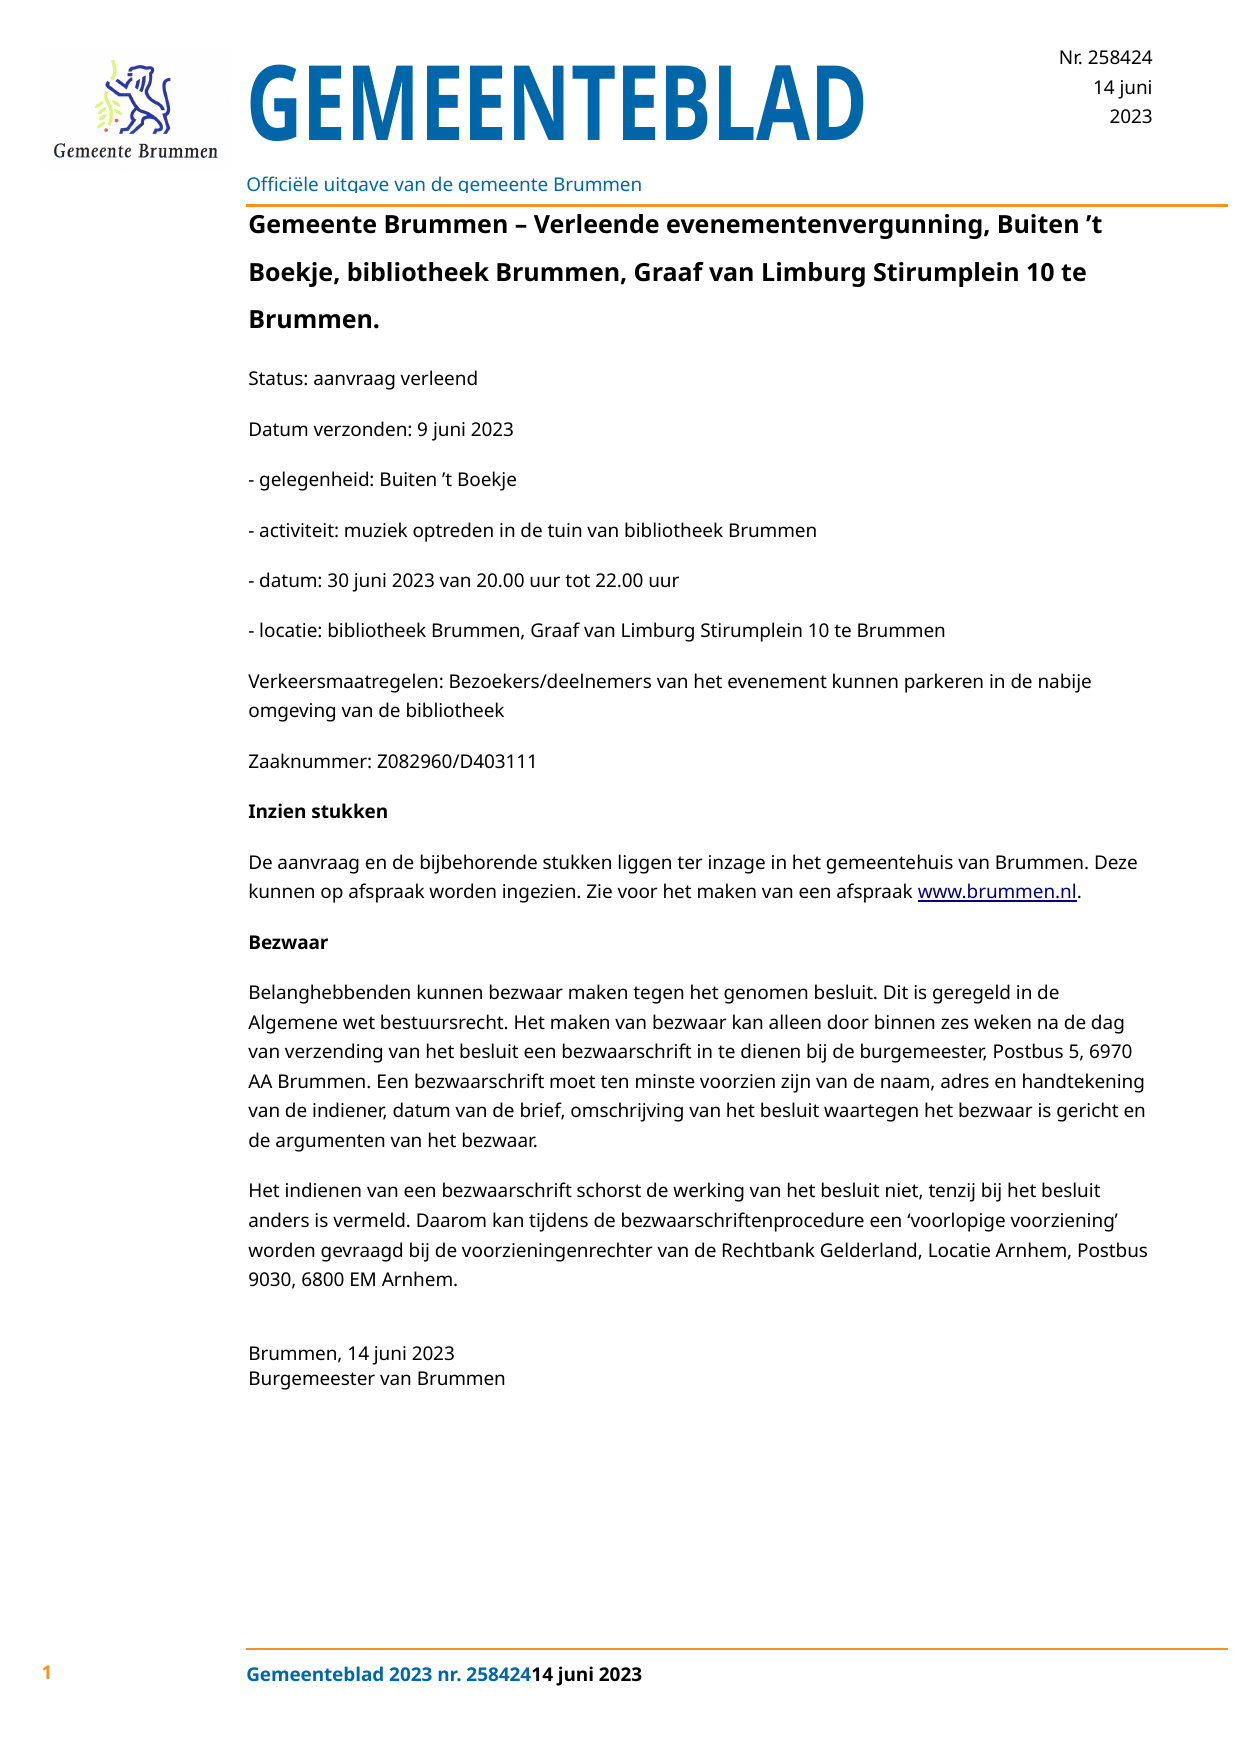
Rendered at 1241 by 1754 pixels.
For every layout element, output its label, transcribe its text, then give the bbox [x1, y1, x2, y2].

text Het indienen van een bezwaarschrift schorst de werking van het besluit niet, tenzij bij het besluit anders is vermeld. Daarom kan tijdens de bezwaarschriftenprocedure een ‘voorlopige voorziening’ worden gevraagd bij de voorzieningenrechter van de Rechtbank Gelderland, Locatie Arnhem, Postbus 9030, 6800 EM Arnhem. [248, 1178, 1152, 1292]
text Burgemeester van Brummen [248, 1366, 1152, 1391]
text Bezwaar [248, 929, 1152, 954]
text Zaaknummer: Z082960/D403111 [248, 748, 1152, 774]
text Status: aanvraag verleend [248, 366, 1152, 391]
text Verkeersmaatregelen: Bezoekers/deelnemers van het evenement kunnen parkeren in de nabije omgeving van de bibliotheek [248, 668, 1152, 723]
text - activiteit: muziek optreden in de tuin van bibliotheek Brummen [248, 517, 1152, 542]
text Brummen, 14 juni 2023 [248, 1340, 1152, 1366]
text Belanghebbenden kunnen bezwaar maken tegen het genomen besluit. Dit is geregeld in de Algemene wet bestuursrecht. Het maken van bezwaar kan alleen door binnen zes weken na de dag van verzending van het besluit een bezwaarschrift in te dienen bij de burgemeester, Postbus 5, 6970 AA Brummen. Een bezwaarschrift moet ten minste voorzien zijn van de naam, adres en handtekening van de indiener, datum van de brief, omschrijving van het besluit waartegen het bezwaar is gericht en de argumenten van het bezwaar. [248, 979, 1152, 1153]
text Gemeente Brummen – Verleende evenementenvergunning, Buiten ’t Boekje, bibliotheek Brummen, Graaf van Limburg Stirumplein 10 te Brummen. [248, 207, 1152, 336]
text - datum: 30 juni 2023 van 20.00 uur tot 22.00 uur [248, 567, 1152, 593]
text - locatie: bibliotheek Brummen, Graaf van Limburg Stirumplein 10 te Brummen [248, 618, 1152, 643]
picture [41, 47, 231, 172]
text Datum verzonden: 9 juni 2023 [248, 416, 1152, 442]
text - gelegenheid: Buiten ’t Boekje [248, 466, 1152, 492]
text De aanvraag en de bijbehorende stukken liggen ter inzage in het gemeentehuis van Brummen. Deze kunnen op afspraak worden ingezien. Zie voor het maken van een afspraak www.brummen.nl. [248, 849, 1152, 904]
text Inzien stukken [248, 798, 1152, 824]
